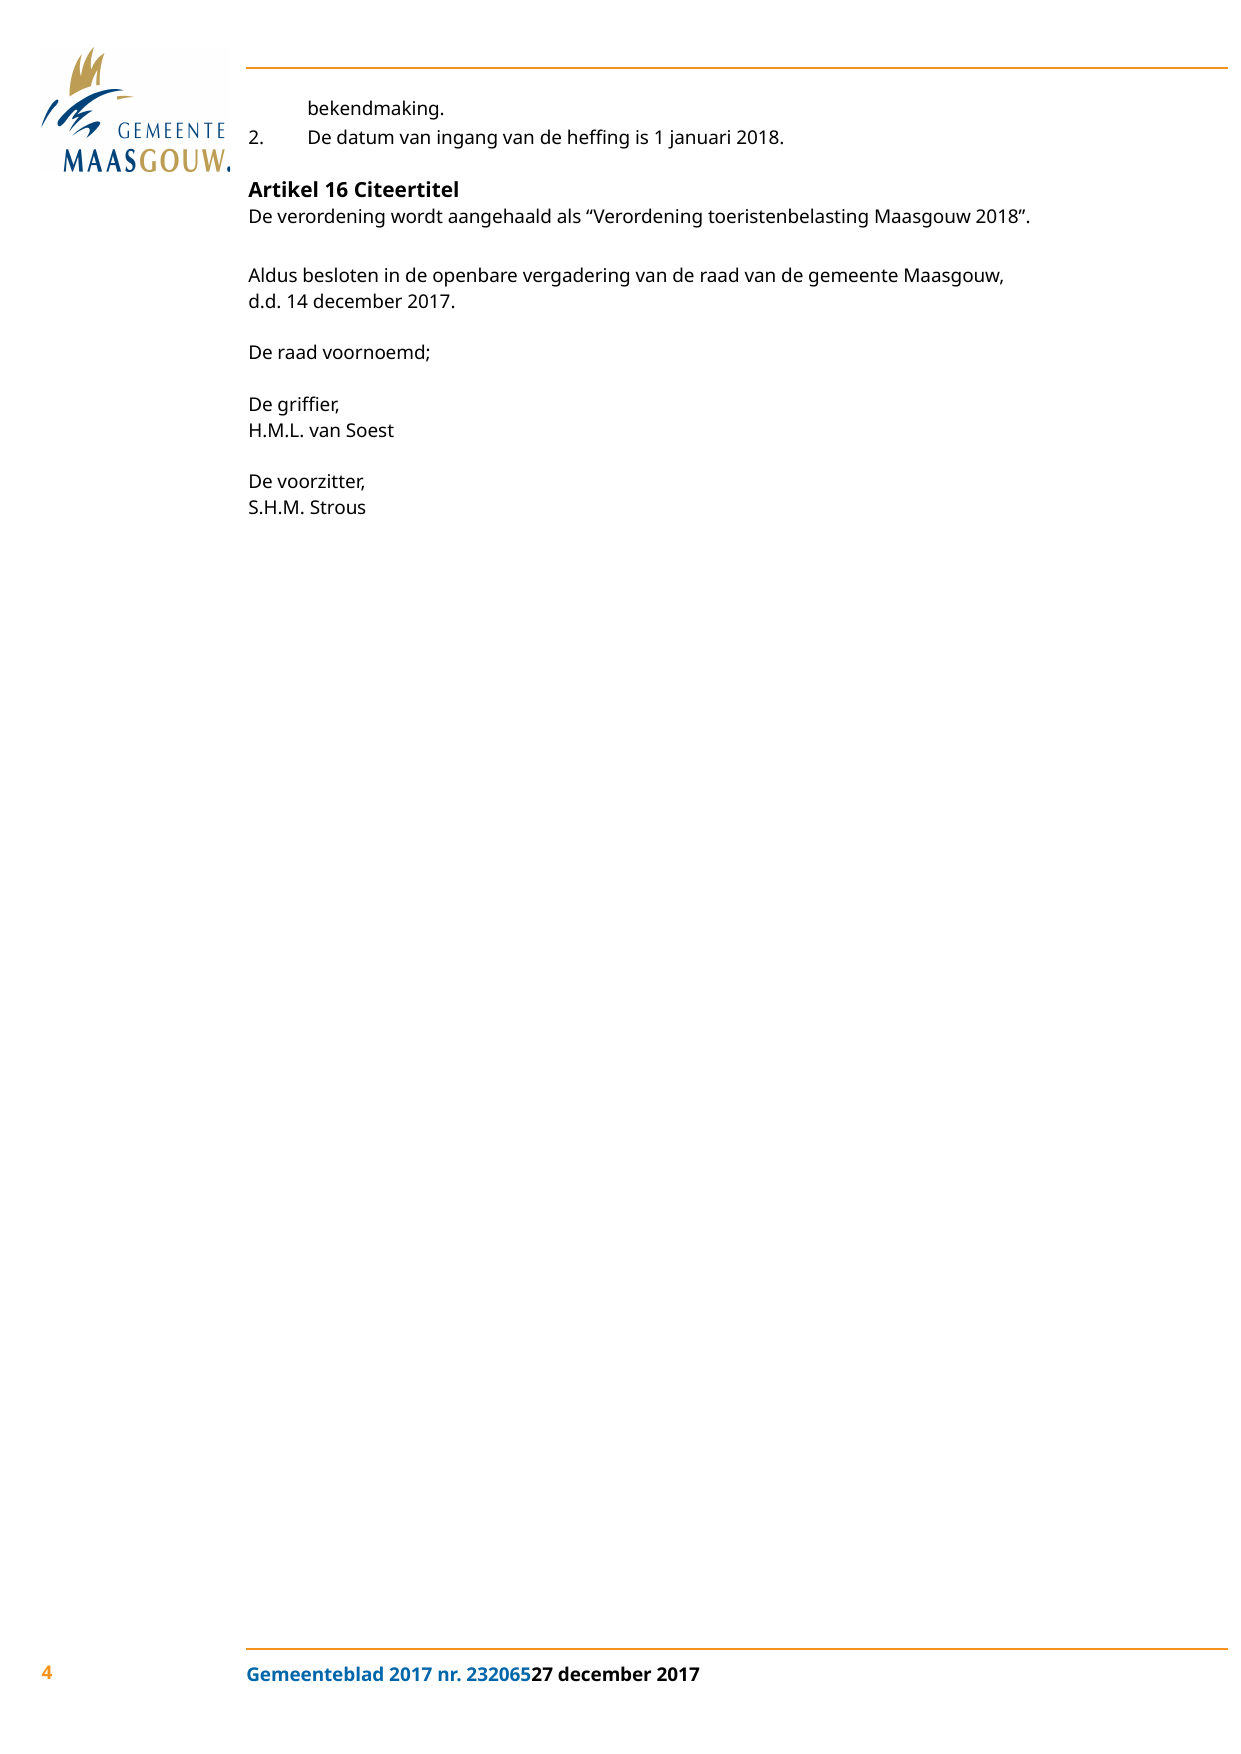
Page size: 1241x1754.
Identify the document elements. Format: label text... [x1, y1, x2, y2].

text Artikel 16 Citeertitel [248, 175, 1152, 203]
text De voorzitter, [248, 468, 1152, 494]
text De griffier, [248, 391, 1152, 417]
text De raad voornoemd; [248, 339, 1152, 365]
picture [41, 47, 231, 172]
text Aldus besloten in de openbare vergadering van de raad van de gemeente Maasgouw, [248, 262, 1152, 288]
list De datum van ingang van de heffing is 1 januari 2018. [248, 124, 1152, 150]
text H.M.L. van Soest [248, 417, 1152, 442]
text S.H.M. Strous [248, 494, 1152, 520]
list bekendmaking. [248, 95, 1152, 121]
text d.d. 14 december 2017. [248, 288, 1152, 314]
text De verordening wordt aangehaald als “Verordening toeristenbelasting Maasgouw 2018”. [248, 203, 1152, 229]
